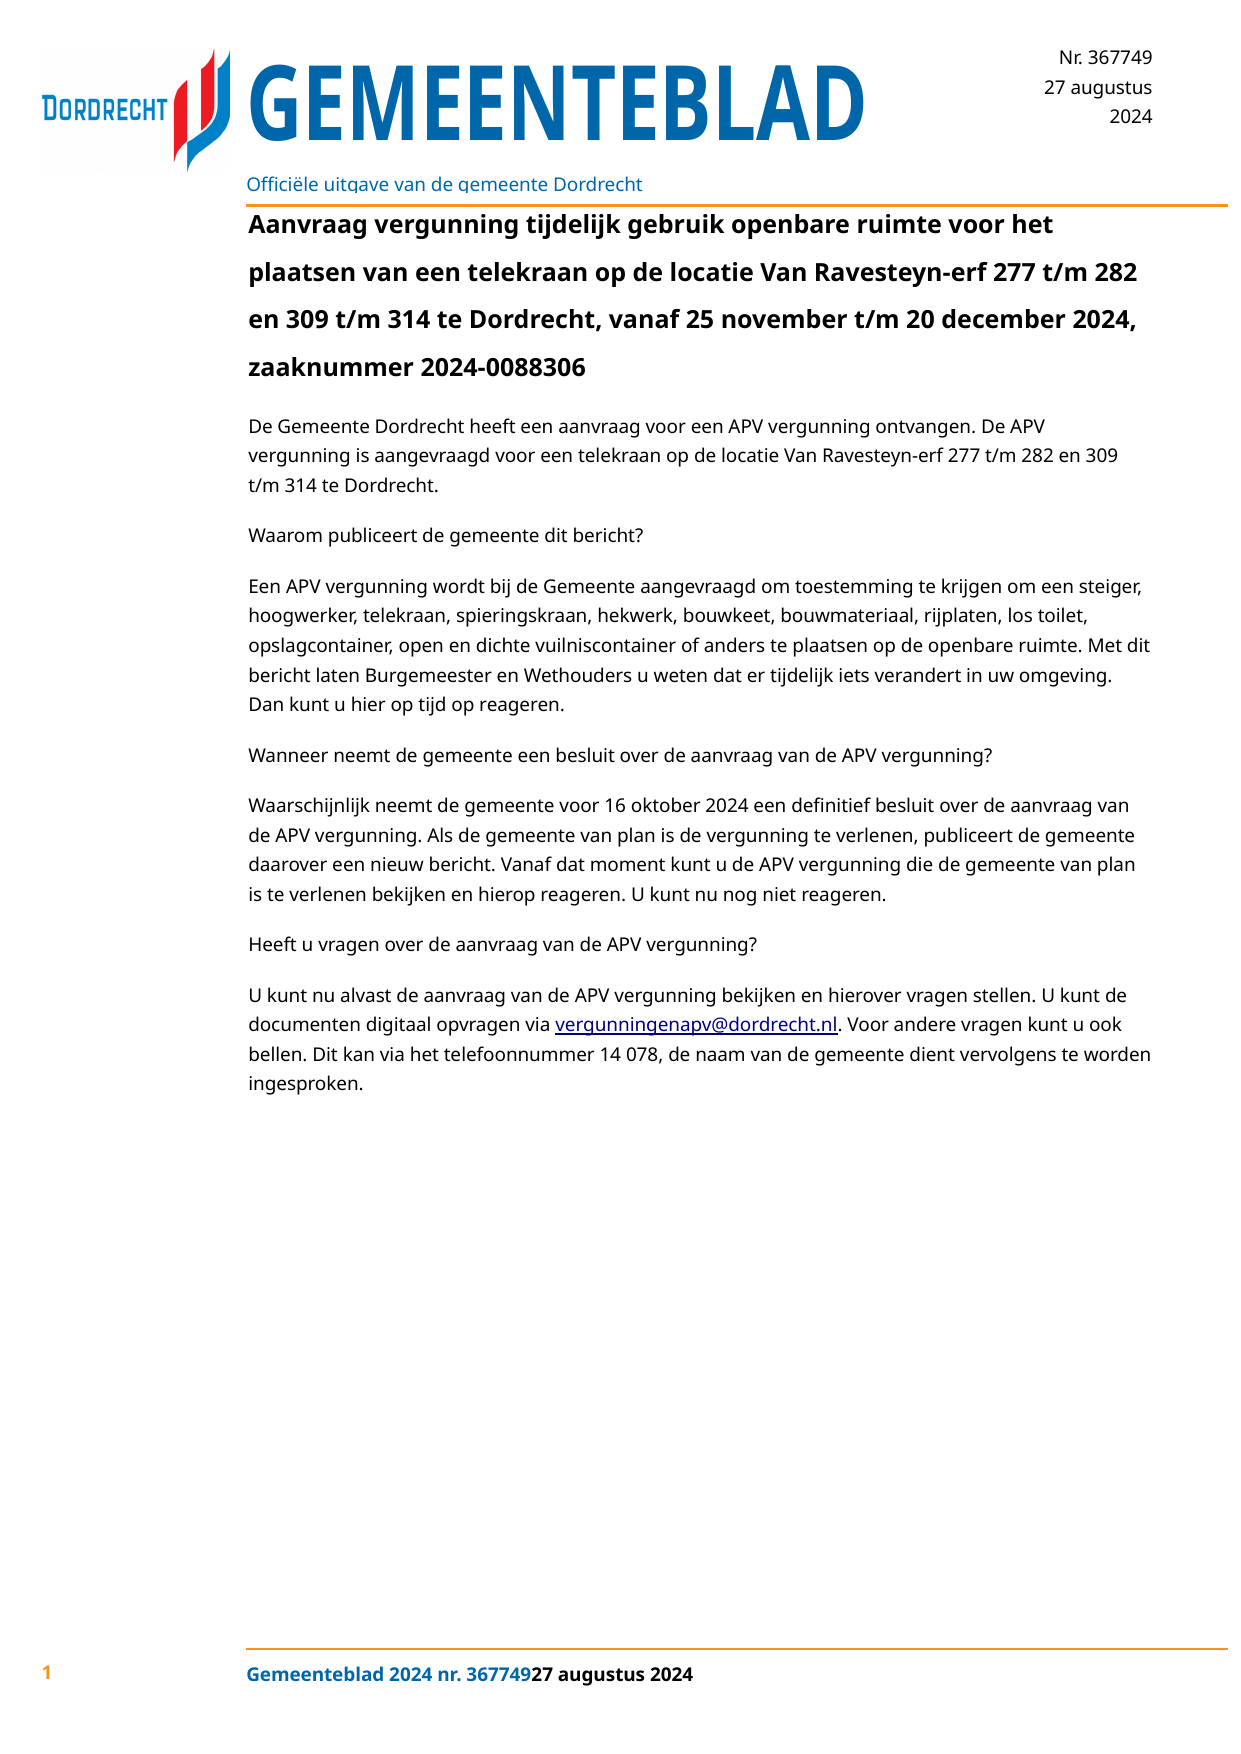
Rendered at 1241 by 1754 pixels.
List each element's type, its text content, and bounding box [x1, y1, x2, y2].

text Wanneer neemt de gemeente een besluit over de aanvraag van de APV vergunning? [248, 742, 1152, 768]
text De Gemeente Dordrecht heeft een aanvraag voor een APV vergunning ontvangen. De APV vergunning is aangevraagd voor een telekraan op de locatie Van Ravesteyn-erf 277 t/m 282 en 309 t/m 314 te Dordrecht. [248, 413, 1152, 498]
picture [41, 47, 231, 172]
text Een APV vergunning wordt bij de Gemeente aangevraagd om toestemming te krijgen om een steiger, hoogwerker, telekraan, spieringskraan, hekwerk, bouwkeet, bouwmateriaal, rijplaten, los toilet, opslagcontainer, open en dichte vuilniscontainer of anders te plaatsen op de openbare ruimte. Met dit bericht laten Burgemeester en Wethouders u weten dat er tijdelijk iets verandert in uw omgeving. Dan kunt u hier op tijd op reageren. [248, 573, 1152, 717]
text Waarom publiceert de gemeente dit bericht? [248, 523, 1152, 548]
text U kunt nu alvast de aanvraag van de APV vergunning bekijken en hierover vragen stellen. U kunt de documenten digitaal opvragen via vergunningenapv@dordrecht.nl. Voor andere vragen kunt u ook bellen. Dit kan via het telefoonnummer 14 078, de naam van de gemeente dient vervolgens te worden ingesproken. [248, 982, 1152, 1096]
text Heeft u vragen over de aanvraag van de APV vergunning? [248, 931, 1152, 957]
text Waarschijnlijk neemt de gemeente voor 16 oktober 2024 een definitief besluit over de aanvraag van de APV vergunning. Als de gemeente van plan is de vergunning te verlenen, publiceert de gemeente daarover een nieuw bericht. Vanaf dat moment kunt u de APV vergunning die de gemeente van plan is te verlenen bekijken en hierop reageren. U kunt nu nog niet reageren. [248, 792, 1152, 907]
text Aanvraag vergunning tijdelijk gebruik openbare ruimte voor het plaatsen van een telekraan op de locatie Van Ravesteyn-erf 277 t/m 282 en 309 t/m 314 te Dordrecht, vanaf 25 november t/m 20 december 2024, zaaknummer 2024-0088306 [248, 207, 1152, 384]
